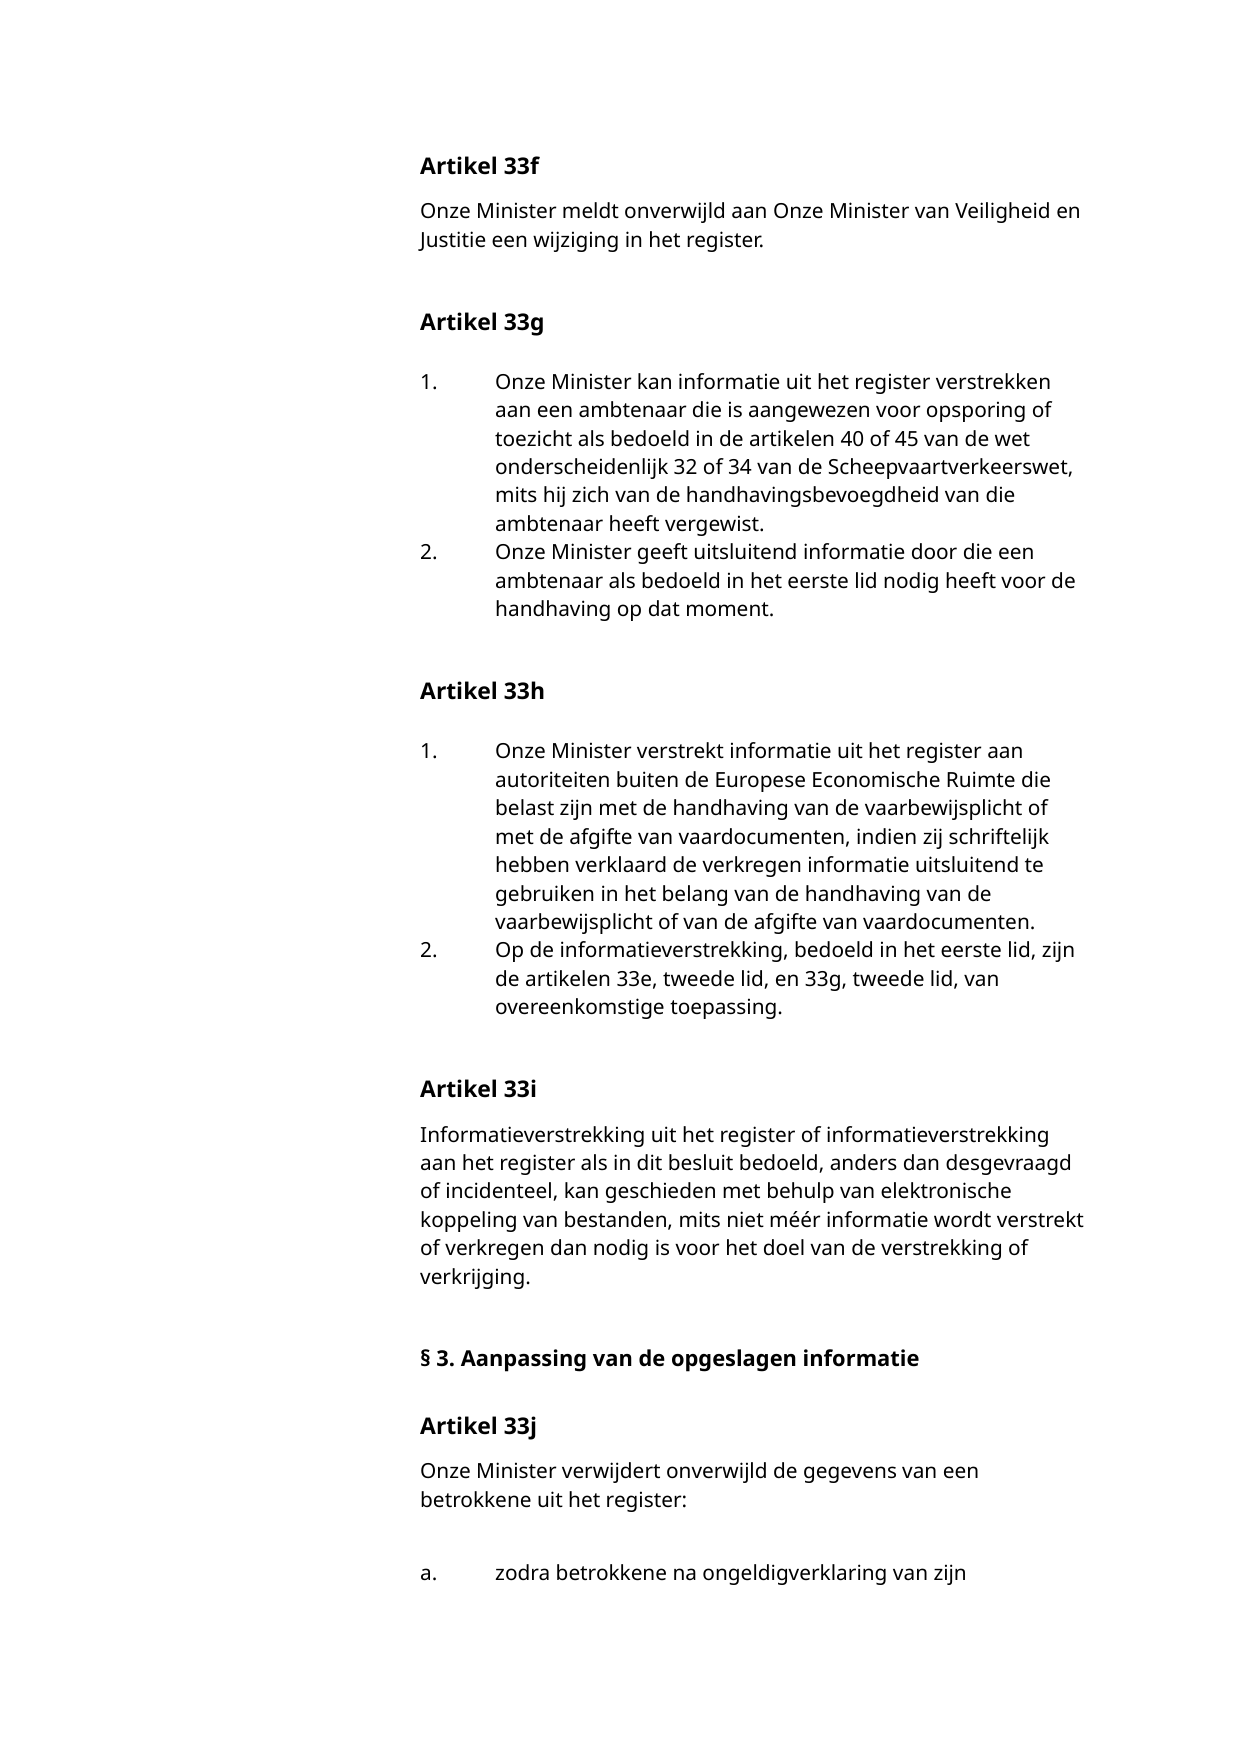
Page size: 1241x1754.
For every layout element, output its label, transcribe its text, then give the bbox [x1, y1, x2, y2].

text Informatieverstrekking uit het register of informatieverstrekking aan het register als in dit besluit bedoeld, anders dan desgevraagd of incidenteel, kan geschieden met behulp van elektronische koppeling van bestanden, mits niet méér informatie wordt verstrekt of verkregen dan nodig is voor het doel van de verstrekking of verkrijging. [420, 1120, 1090, 1290]
text Onze Minister meldt onverwijld aan Onze Minister van Veiligheid en Justitie een wijziging in het register. [420, 196, 1090, 253]
list zodra betrokkene na ongeldigverklaring van zijn [420, 1558, 1090, 1587]
subtitle Artikel 33i [420, 1073, 1090, 1105]
list Onze Minister geeft uitsluitend informatie door die een ambtenaar als bedoeld in het eerste lid nodig heeft voor de handhaving op dat moment. [420, 537, 1090, 623]
subtitle Artikel 33f [420, 150, 1090, 181]
text Onze Minister verwijdert onverwijld de gegevens van een betrokkene uit het register: [420, 1456, 1090, 1513]
subtitle Artikel 33g [420, 306, 1090, 337]
subtitle Artikel 33h [420, 675, 1090, 707]
subtitle Artikel 33j [420, 1410, 1090, 1441]
list Op de informatieverstrekking, bedoeld in het eerste lid, zijn de artikelen 33e, tweede lid, en 33g, tweede lid, van overeenkomstige toepassing. [420, 936, 1090, 1021]
subtitle § 3. Aanpassing van de opgeslagen informatie [420, 1343, 1090, 1373]
list Onze Minister verstrekt informatie uit het register aan autoriteiten buiten de Europese Economische Ruimte die belast zijn met de handhaving van de vaarbewijsplicht of met de afgifte van vaardocumenten, indien zij schriftelijk hebben verklaard de verkregen informatie uitsluitend te gebruiken in het belang van de handhaving van de vaarbewijsplicht of van de afgifte van vaardocumenten. [420, 737, 1090, 936]
list Onze Minister kan informatie uit het register verstrekken aan een ambtenaar die is aangewezen voor opsporing of toezicht als bedoeld in de artikelen 40 of 45 van de wet onderscheidenlijk 32 of 34 van de Scheepvaartverkeerswet, mits hij zich van de handhavingsbevoegdheid van die ambtenaar heeft vergewist. [420, 367, 1090, 537]
